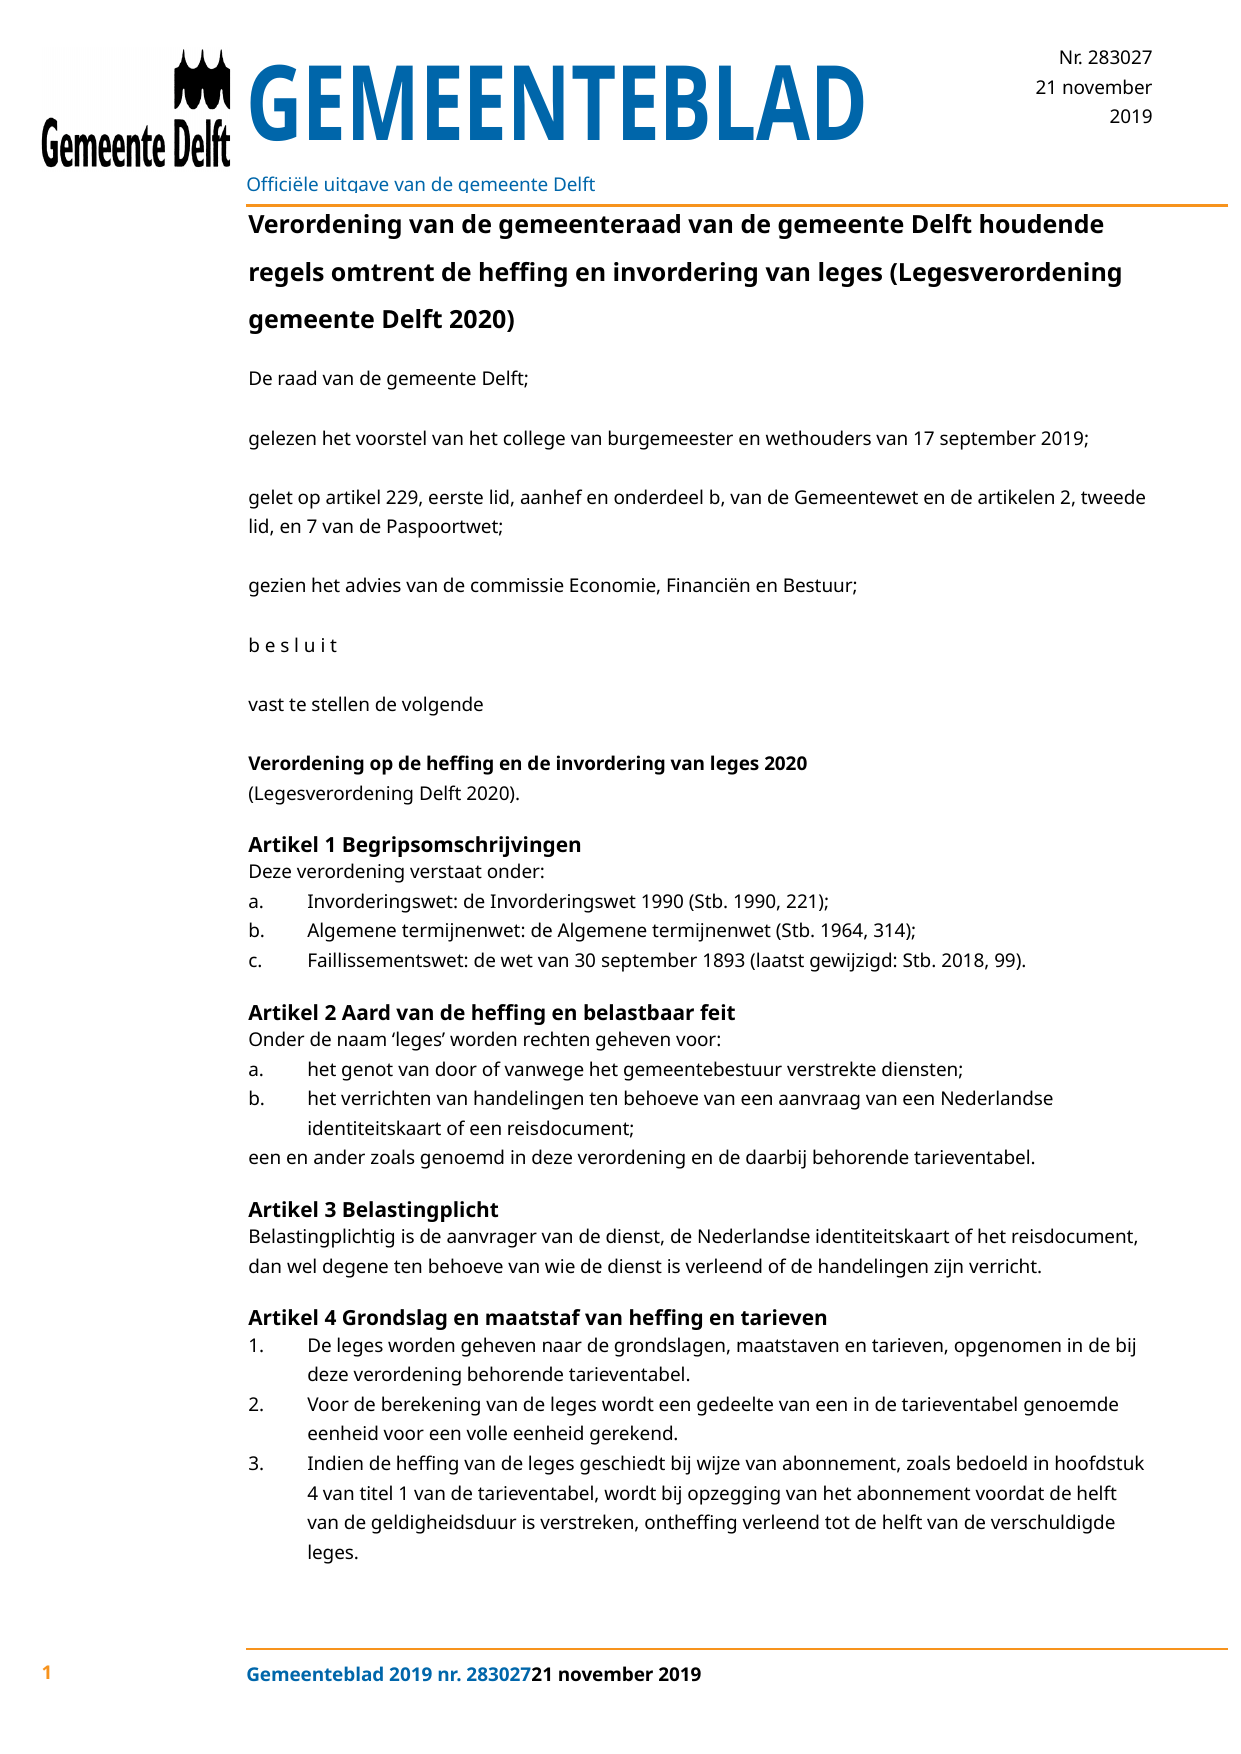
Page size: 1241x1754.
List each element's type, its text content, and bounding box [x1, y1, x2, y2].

list De leges worden geheven naar de grondslagen, maatstaven en tarieven, opgenomen in de bij deze verordening behorende tarieventabel. [248, 1332, 1152, 1387]
list Invorderingswet: de Invorderingswet 1990 (Stb. 1990, 221); [248, 888, 1152, 914]
text Artikel 1 Begripsomschrijvingen [248, 830, 1152, 858]
text Belastingplichtig is de aanvrager van de dienst, de Nederlandse identiteitskaart of het reisdocument, dan wel degene ten behoeve van wie de dienst is verleend of de handelingen zijn verricht. [248, 1223, 1152, 1279]
text Artikel 4 Grondslag en maatstaf van heffing en tarieven [248, 1303, 1152, 1332]
list Indien de heffing van de leges geschiedt bij wijze van abonnement, zoals bedoeld in hoofdstuk 4 van titel 1 van de tarieventabel, wordt bij opzegging van het abonnement voordat de helft van de geldigheidsduur is verstreken, ontheffing verleend tot de helft van de verschuldigde leges. [248, 1450, 1152, 1564]
text (Legesverordening Delft 2020). [248, 780, 1152, 805]
text gelezen het voorstel van het college van burgemeester en wethouders van 17 september 2019; [248, 425, 1152, 450]
text De raad van de gemeente Delft; [248, 366, 1152, 391]
text Artikel 2 Aard van de heffing en belastbaar feit [248, 998, 1152, 1026]
text Verordening op de heffing en de invordering van leges 2020 [248, 750, 1152, 776]
list het genot van door of vanwege het gemeentebestuur verstrekte diensten; [248, 1056, 1152, 1081]
text Deze verordening verstaat onder: [248, 858, 1152, 884]
picture [41, 47, 231, 172]
list het verrichten van handelingen ten behoeve van een aanvraag van een Nederlandse identiteitskaart of een reisdocument; [248, 1085, 1152, 1141]
text een en ander zoals genoemd in deze verordening en de daarbij behorende tarieventabel. [248, 1144, 1152, 1170]
text Verordening van de gemeenteraad van de gemeente Delft houdende regels omtrent de heffing en invordering van leges (Legesverordening gemeente Delft 2020) [248, 207, 1152, 336]
text Artikel 3 Belastingplicht [248, 1195, 1152, 1223]
list Faillissementswet: de wet van 30 september 1893 (laatst gewijzigd: Stb. 2018, 99). [248, 947, 1152, 973]
list Voor de berekening van de leges wordt een gedeelte van een in de tarieventabel genoemde eenheid voor een volle eenheid gerekend. [248, 1391, 1152, 1446]
text vast te stellen de volgende [248, 691, 1152, 717]
text Onder de naam ‘leges’ worden rechten geheven voor: [248, 1026, 1152, 1052]
list Algemene termijnenwet: de Algemene termijnenwet (Stb. 1964, 314); [248, 918, 1152, 943]
text gelet op artikel 229, eerste lid, aanhef en onderdeel b, van de Gemeentewet en de artikelen 2, tweede lid, en 7 van de Paspoortwet; [248, 484, 1152, 539]
text gezien het advies van de commissie Economie, Financiën en Bestuur; [248, 573, 1152, 598]
text b e s l u i t [248, 632, 1152, 657]
